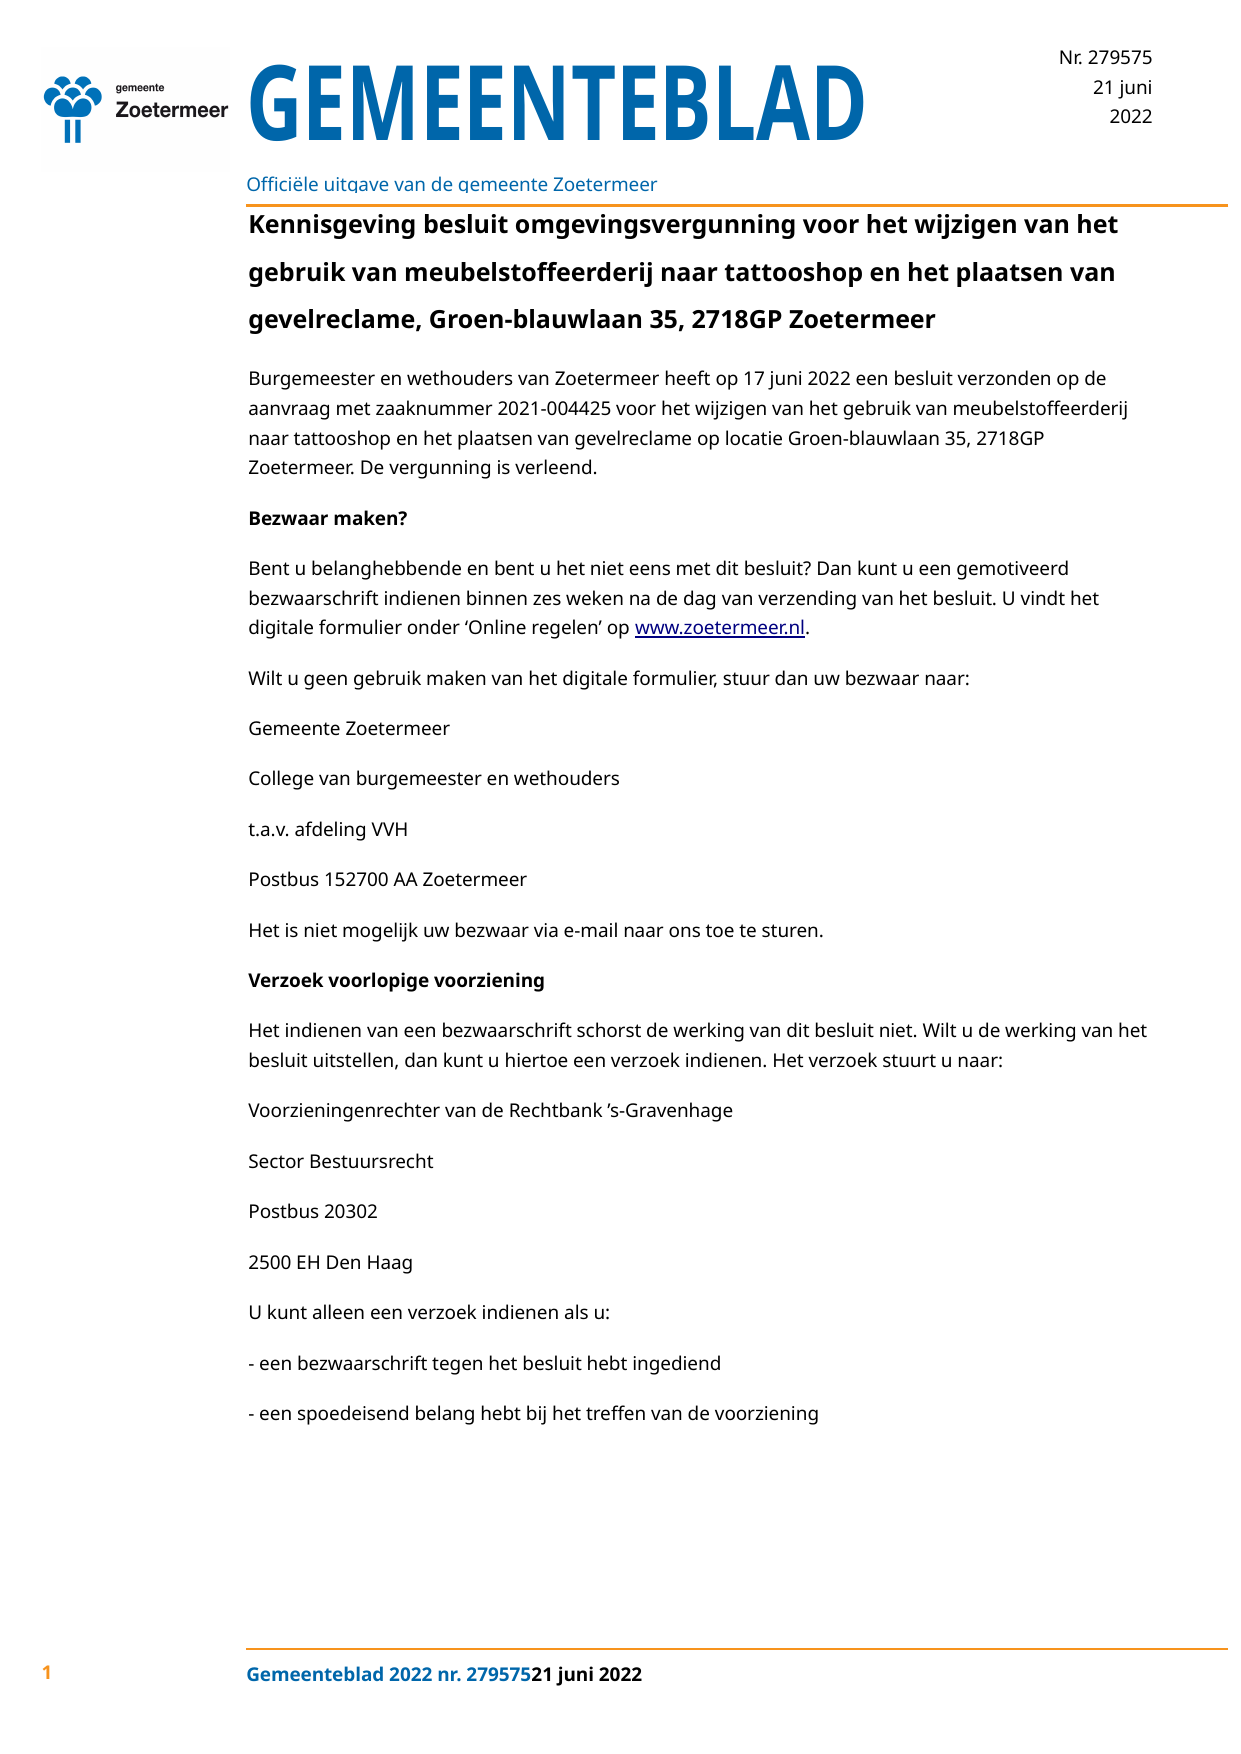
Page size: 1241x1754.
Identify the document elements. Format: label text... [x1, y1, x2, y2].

text College van burgemeester en wethouders [248, 766, 1152, 791]
picture [41, 47, 231, 172]
text Kennisgeving besluit omgevingsvergunning voor het wijzigen van het gebruik van meubelstoffeerderij naar tattooshop en het plaatsen van gevelreclame, Groen-blauwlaan 35, 2718GP Zoetermeer [248, 207, 1152, 336]
text Burgemeester en wethouders van Zoetermeer heeft op 17 juni 2022 een besluit verzonden op de aanvraag met zaaknummer 2021-004425 voor het wijzigen van het gebruik van meubelstoffeerderij naar tattooshop en het plaatsen van gevelreclame op locatie Groen-blauwlaan 35, 2718GP Zoetermeer. De vergunning is verleend. [248, 366, 1152, 480]
text - een bezwaarschrift tegen het besluit hebt ingediend [248, 1350, 1152, 1375]
text U kunt alleen een verzoek indienen als u: [248, 1299, 1152, 1325]
text Wilt u geen gebruik maken van het digitale formulier, stuur dan uw bezwaar naar: [248, 665, 1152, 690]
text Sector Bestuursrecht [248, 1148, 1152, 1174]
text Het is niet mogelijk uw bezwaar via e-mail naar ons toe te sturen. [248, 917, 1152, 942]
text - een spoedeisend belang hebt bij het treffen van de voorziening [248, 1400, 1152, 1426]
text Gemeente Zoetermeer [248, 715, 1152, 741]
text 2500 EH Den Haag [248, 1249, 1152, 1274]
text Verzoek voorlopige voorziening [248, 967, 1152, 993]
text Postbus 152700 AA Zoetermeer [248, 866, 1152, 892]
text Het indienen van een bezwaarschrift schorst de werking van dit besluit niet. Wilt u de werking van het besluit uitstellen, dan kunt u hiertoe een verzoek indienen. Het verzoek stuurt u naar: [248, 1018, 1152, 1073]
text Bent u belanghebbende en bent u het niet eens met dit besluit? Dan kunt u een gemotiveerd bezwaarschrift indienen binnen zes weken na de dag van verzending van het besluit. U vindt het digitale formulier onder ‘Online regelen’ op www.zoetermeer.nl. [248, 555, 1152, 640]
text Bezwaar maken? [248, 505, 1152, 530]
text Postbus 20302 [248, 1198, 1152, 1224]
text Voorzieningenrechter van de Rechtbank ’s-Gravenhage [248, 1098, 1152, 1123]
text t.a.v. afdeling VVH [248, 816, 1152, 842]
